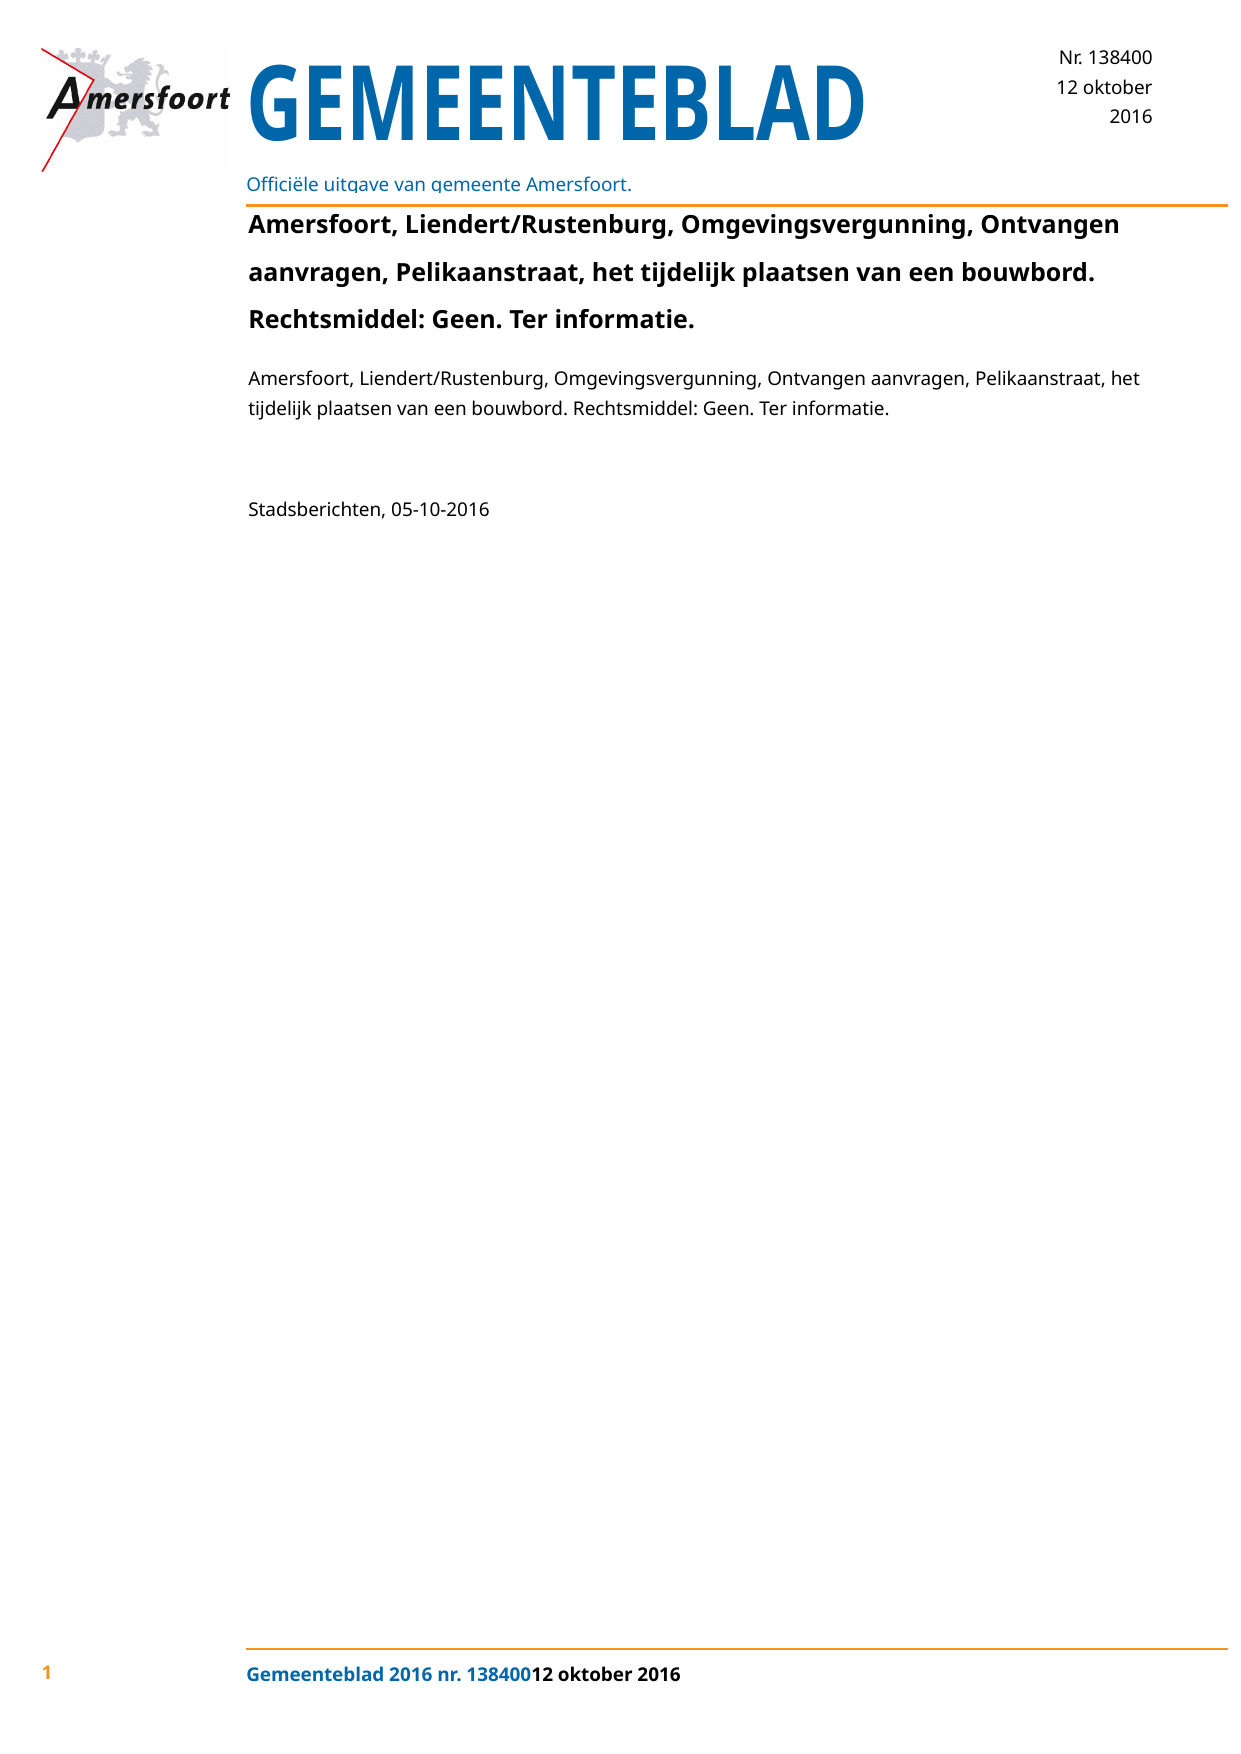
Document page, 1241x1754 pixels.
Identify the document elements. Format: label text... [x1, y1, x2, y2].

text Stadsberichten, 05-10-2016 [248, 496, 1152, 522]
picture [41, 47, 231, 172]
text Amersfoort, Liendert/Rustenburg, Omgevingsvergunning, Ontvangen aanvragen, Pelikaanstraat, het tijdelijk plaatsen van een bouwbord. Rechtsmiddel: Geen. Ter informatie. [248, 366, 1152, 421]
text Amersfoort, Liendert/Rustenburg, Omgevingsvergunning, Ontvangen aanvragen, Pelikaanstraat, het tijdelijk plaatsen van een bouwbord. Rechtsmiddel: Geen. Ter informatie. [248, 207, 1152, 336]
